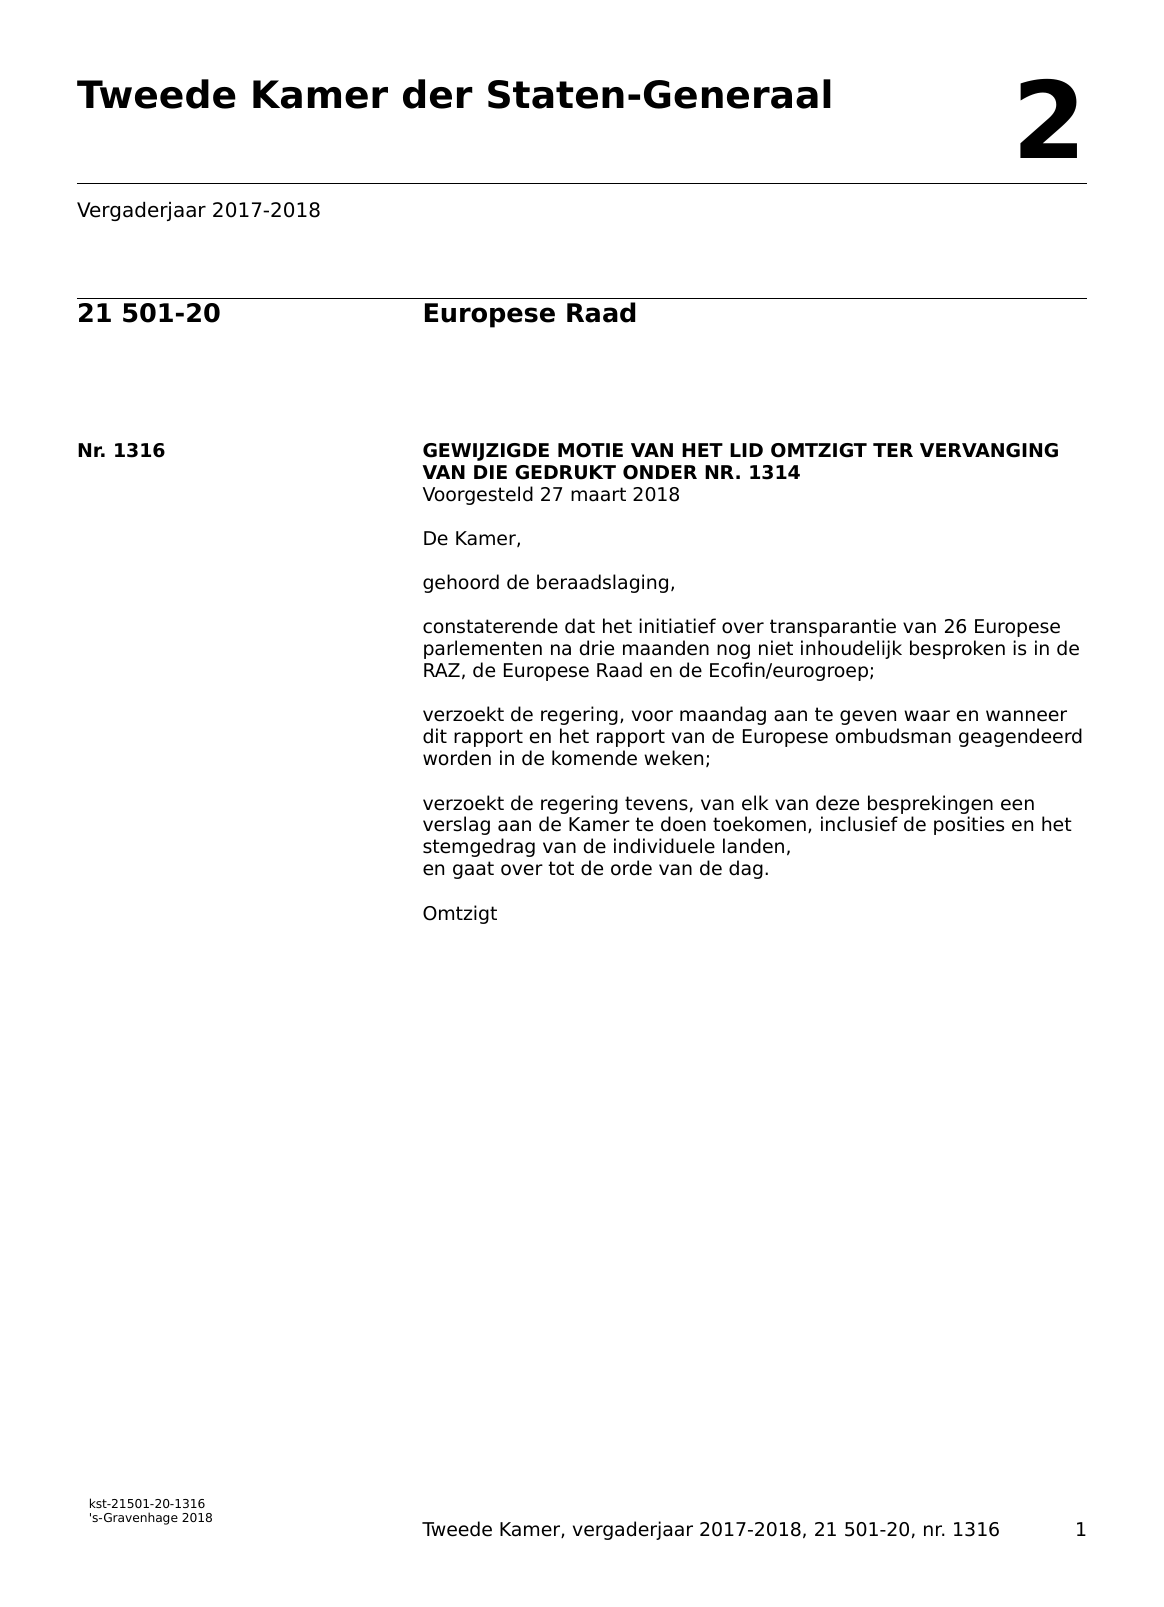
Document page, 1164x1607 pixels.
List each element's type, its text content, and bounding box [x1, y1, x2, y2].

text en gaat over tot de orde van de dag. [422, 858, 1087, 880]
text verzoekt de regering, voor maandag aan te geven waar en wanneer dit rapport en het rapport van de Europese ombudsman geagendeerd worden in de komende weken; [422, 704, 1087, 770]
text verzoekt de regering tevens, van elk van deze besprekingen een verslag aan de Kamer te doen toekomen, inclusief de posities en het stemgedrag van de individuele landen, [422, 792, 1087, 858]
text Voorgesteld 27 maart 2018 [422, 484, 1087, 506]
table_header Tweede Kamer der Staten-Generaal [77, 59, 886, 183]
text kst-21501-20-1316 [88, 1497, 323, 1511]
text gehoord de beraadslaging, [422, 572, 1087, 594]
text Omtzigt [422, 902, 1087, 924]
subtitle 21 501-20 Europese Raad [77, 299, 1087, 329]
text constaterende dat het initiatief over transparantie van 26 Europese parlementen na drie maanden nog niet inhoudelijk besproken is in de RAZ, de Europese Raad en de Ecofin/eurogroep; [422, 616, 1087, 682]
subtitle Nr. 1316 GEWIJZIGDE MOTIE VAN HET LID OMTZIGT TER VERVANGING VAN DIE GEDRUKT ONDER NR. 1314 [77, 440, 1087, 484]
text De Kamer, [422, 528, 1087, 550]
table_cell Vergaderjaar 2017-2018 [77, 184, 1087, 298]
table_header 2 [886, 59, 1087, 183]
text 's-Gravenhage 2018 [88, 1511, 323, 1525]
